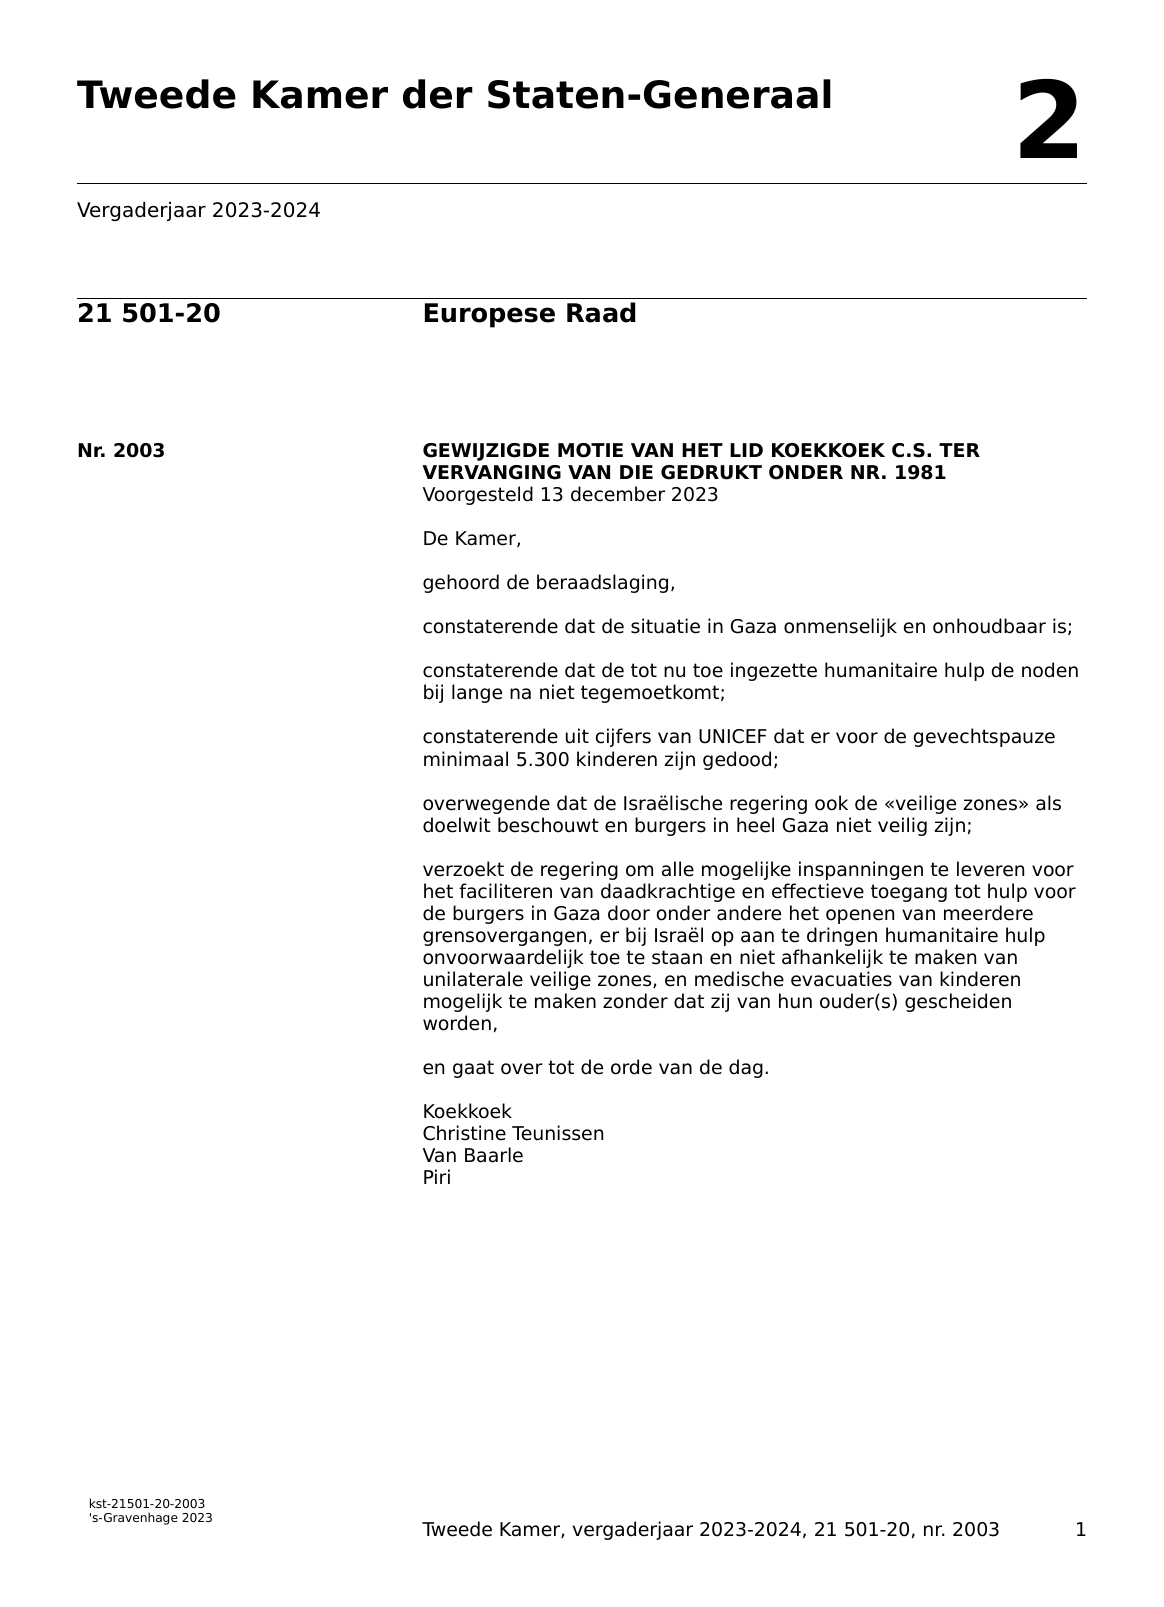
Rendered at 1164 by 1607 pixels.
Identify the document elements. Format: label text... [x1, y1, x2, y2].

text constaterende dat de situatie in Gaza onmenselijk en onhoudbaar is; [422, 616, 1087, 638]
text constaterende dat de tot nu toe ingezette humanitaire hulp de noden bij lange na niet tegemoetkomt; [422, 660, 1087, 704]
text Van Baarle [422, 1145, 1087, 1167]
text en gaat over tot de orde van de dag. [422, 1057, 1087, 1079]
text constaterende uit cijfers van UNICEF dat er voor de gevechtspauze minimaal 5.300 kinderen zijn gedood; [422, 726, 1087, 770]
table_header Tweede Kamer der Staten-Generaal [77, 59, 886, 183]
subtitle 21 501-20 Europese Raad [77, 299, 1087, 329]
table_cell Vergaderjaar 2023-2024 [77, 184, 1087, 298]
text kst-21501-20-2003 [88, 1497, 323, 1511]
text Piri [422, 1167, 1087, 1189]
text Koekkoek [422, 1101, 1087, 1123]
table_header 2 [886, 59, 1087, 183]
subtitle Nr. 2003 GEWIJZIGDE MOTIE VAN HET LID KOEKKOEK C.S. TER VERVANGING VAN DIE GEDRUKT ONDER NR. 1981 [77, 440, 1087, 484]
text Christine Teunissen [422, 1123, 1087, 1145]
text gehoord de beraadslaging, [422, 572, 1087, 594]
text verzoekt de regering om alle mogelijke inspanningen te leveren voor het faciliteren van daadkrachtige en effectieve toegang tot hulp voor de burgers in Gaza door onder andere het openen van meerdere grensovergangen, er bij Israël op aan te dringen humanitaire hulp onvoorwaardelijk toe te staan en niet afhankelijk te maken van unilaterale veilige zones, en medische evacuaties van kinderen mogelijk te maken zonder dat zij van hun ouder(s) gescheiden worden, [422, 859, 1087, 1034]
text De Kamer, [422, 528, 1087, 550]
text Voorgesteld 13 december 2023 [422, 484, 1087, 506]
text 's-Gravenhage 2023 [88, 1511, 323, 1525]
text overwegende dat de Israëlische regering ook de «veilige zones» als doelwit beschouwt en burgers in heel Gaza niet veilig zijn; [422, 793, 1087, 837]
